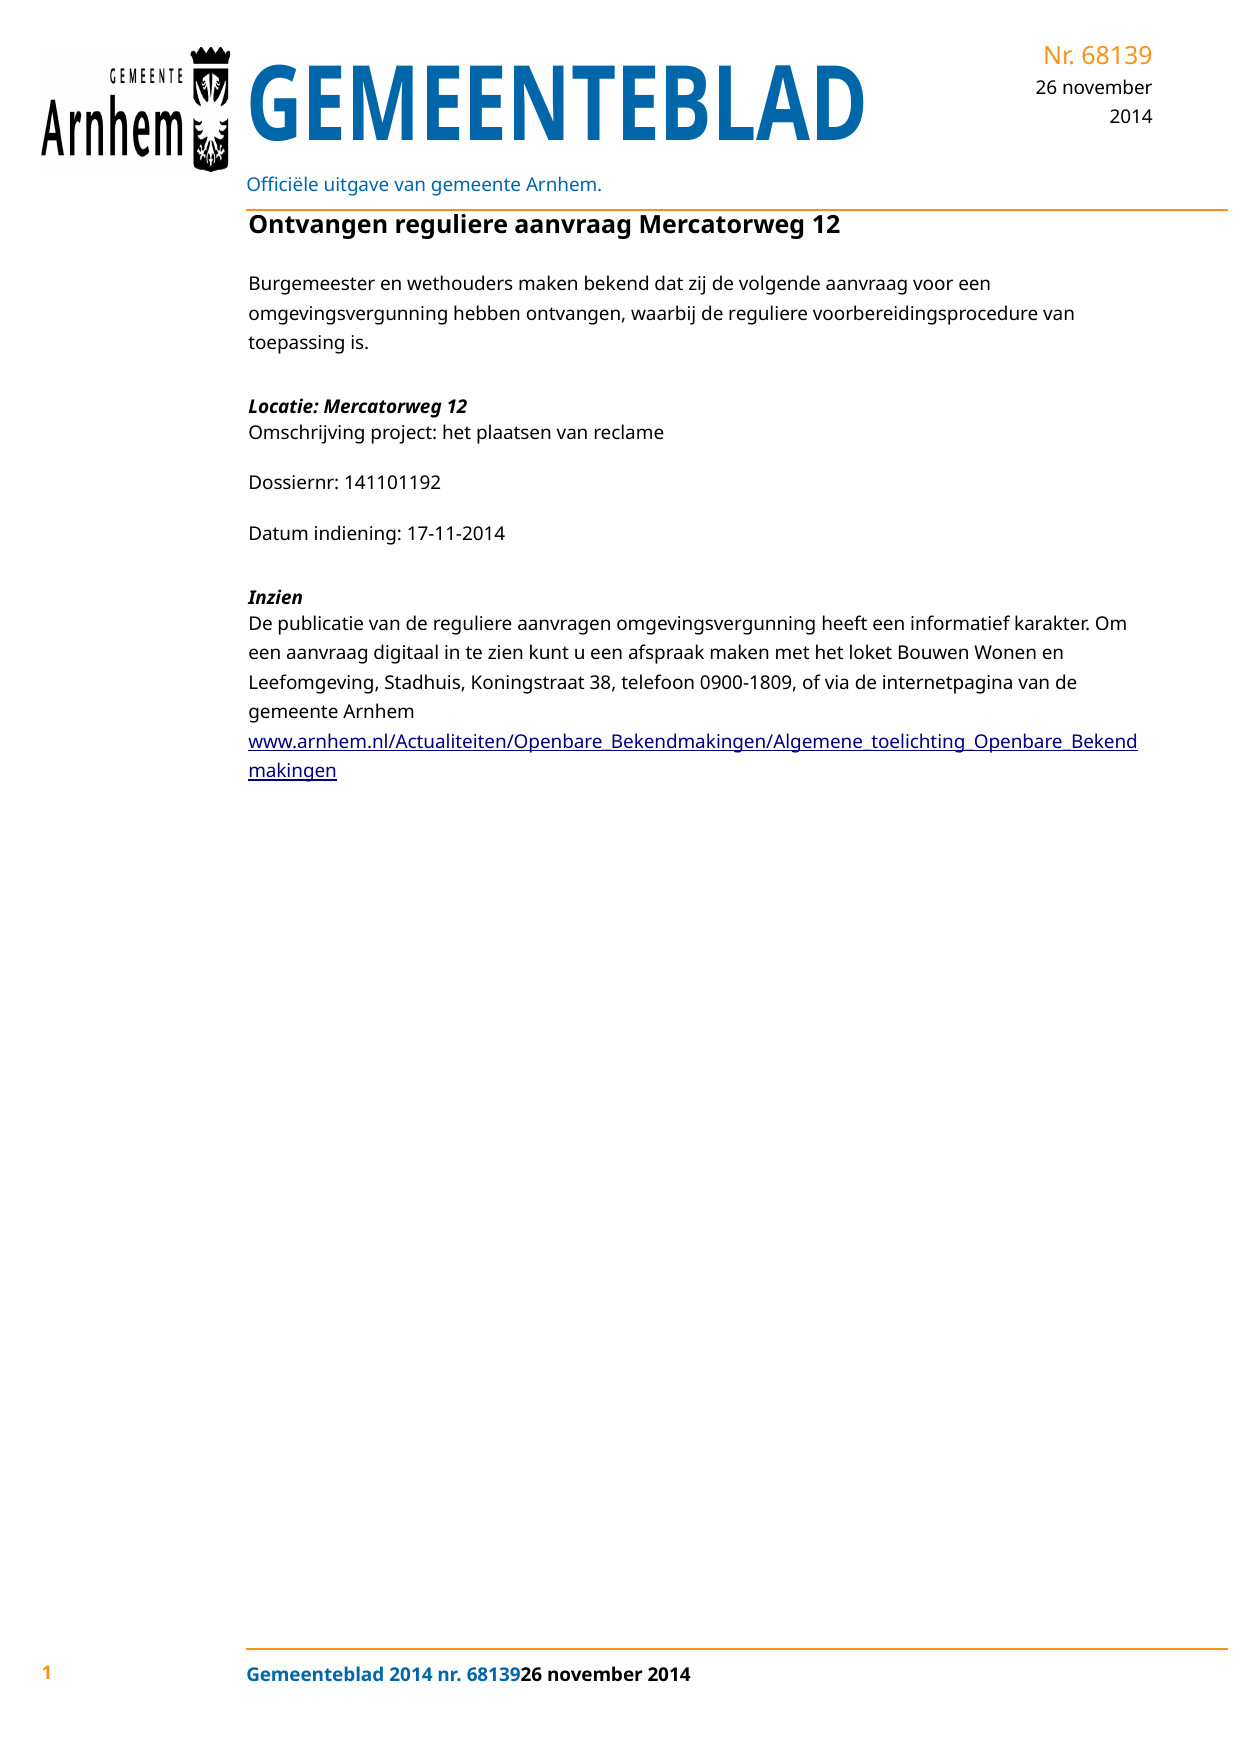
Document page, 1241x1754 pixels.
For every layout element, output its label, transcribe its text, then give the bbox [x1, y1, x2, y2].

text Dossiernr: 141101192 [248, 469, 1152, 495]
picture [41, 47, 231, 172]
text Datum indiening: 17-11-2014 [248, 520, 1152, 546]
text Omschrijving project: het plaatsen van reclame [248, 419, 1152, 445]
text Burgemeester en wethouders maken bekend dat zij de volgende aanvraag voor een omgevingsvergunning hebben ontvangen, waarbij de reguliere voorbereidingsprocedure van toepassing is. [248, 270, 1152, 355]
text De publicatie van de reguliere aanvragen omgevingsvergunning heeft een informatief karakter. Om een aanvraag digitaal in te zien kunt u een afspraak maken met het loket Bouwen Wonen en Leefomgeving, Stadhuis, Koningstraat 38, telefoon 0900-1809, of via de internetpagina van de gemeente Arnhem www.arnhem.nl/Actualiteiten/Openbare_Bekendmakingen/Algemene_toelichting_Openbare_Bekendmakingen [248, 610, 1152, 783]
text Locatie: Mercatorweg 12 [248, 393, 1152, 419]
text Ontvangen reguliere aanvraag Mercatorweg 12 [248, 211, 1152, 241]
text Inzien [248, 584, 1152, 610]
